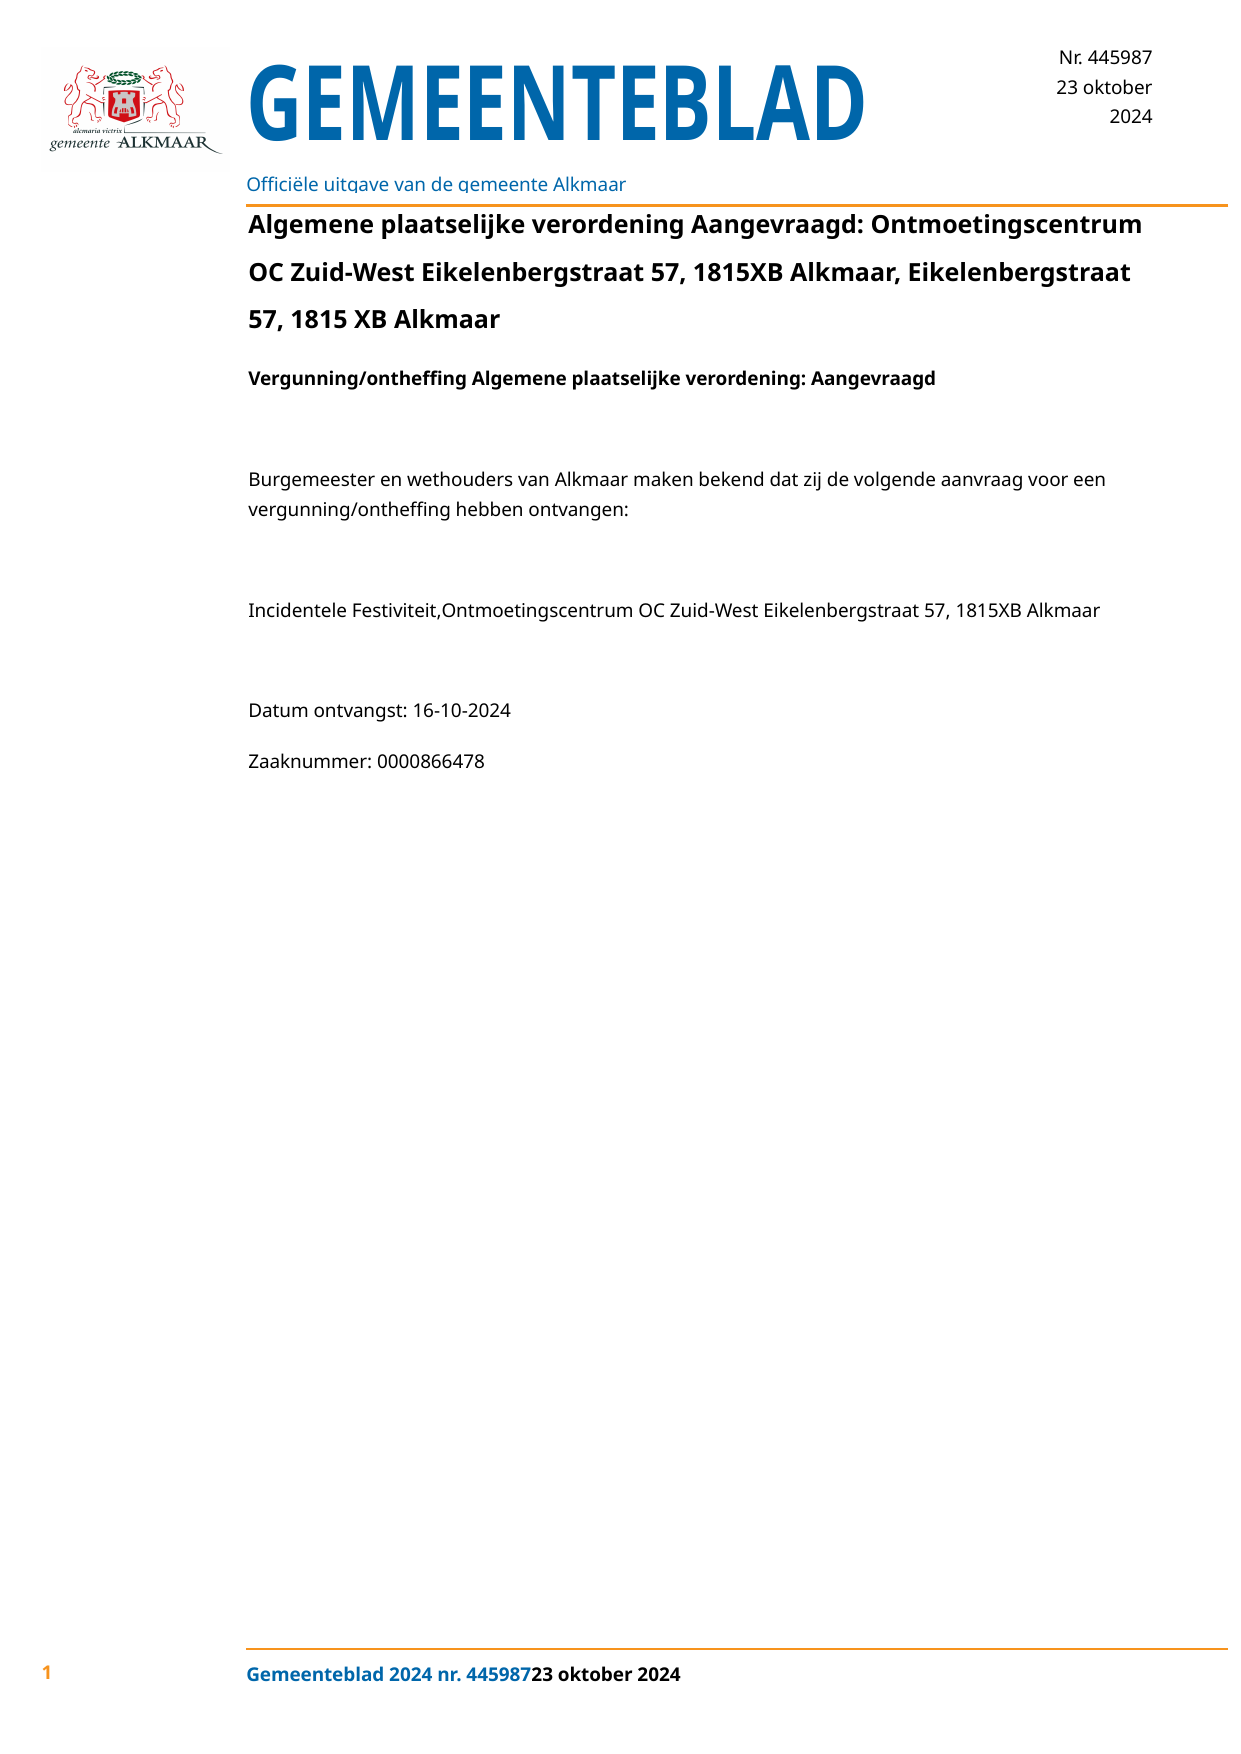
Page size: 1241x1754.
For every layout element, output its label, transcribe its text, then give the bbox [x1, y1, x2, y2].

text Incidentele Festiviteit,Ontmoetingscentrum OC Zuid-West Eikelenbergstraat 57, 1815XB Alkmaar [248, 597, 1152, 622]
text Vergunning/ontheffing Algemene plaatselijke verordening: Aangevraagd [248, 366, 1152, 391]
text Algemene plaatselijke verordening Aangevraagd: Ontmoetingscentrum OC Zuid-West Eikelenbergstraat 57, 1815XB Alkmaar, Eikelenbergstraat 57, 1815 XB Alkmaar [248, 207, 1152, 336]
text Burgemeester en wethouders van Alkmaar maken bekend dat zij de volgende aanvraag voor een vergunning/ontheffing hebben ontvangen: [248, 466, 1152, 522]
picture [41, 47, 231, 172]
text Datum ontvangst: 16-10-2024 [248, 698, 1152, 723]
text Zaaknummer: 0000866478 [248, 748, 1152, 774]
